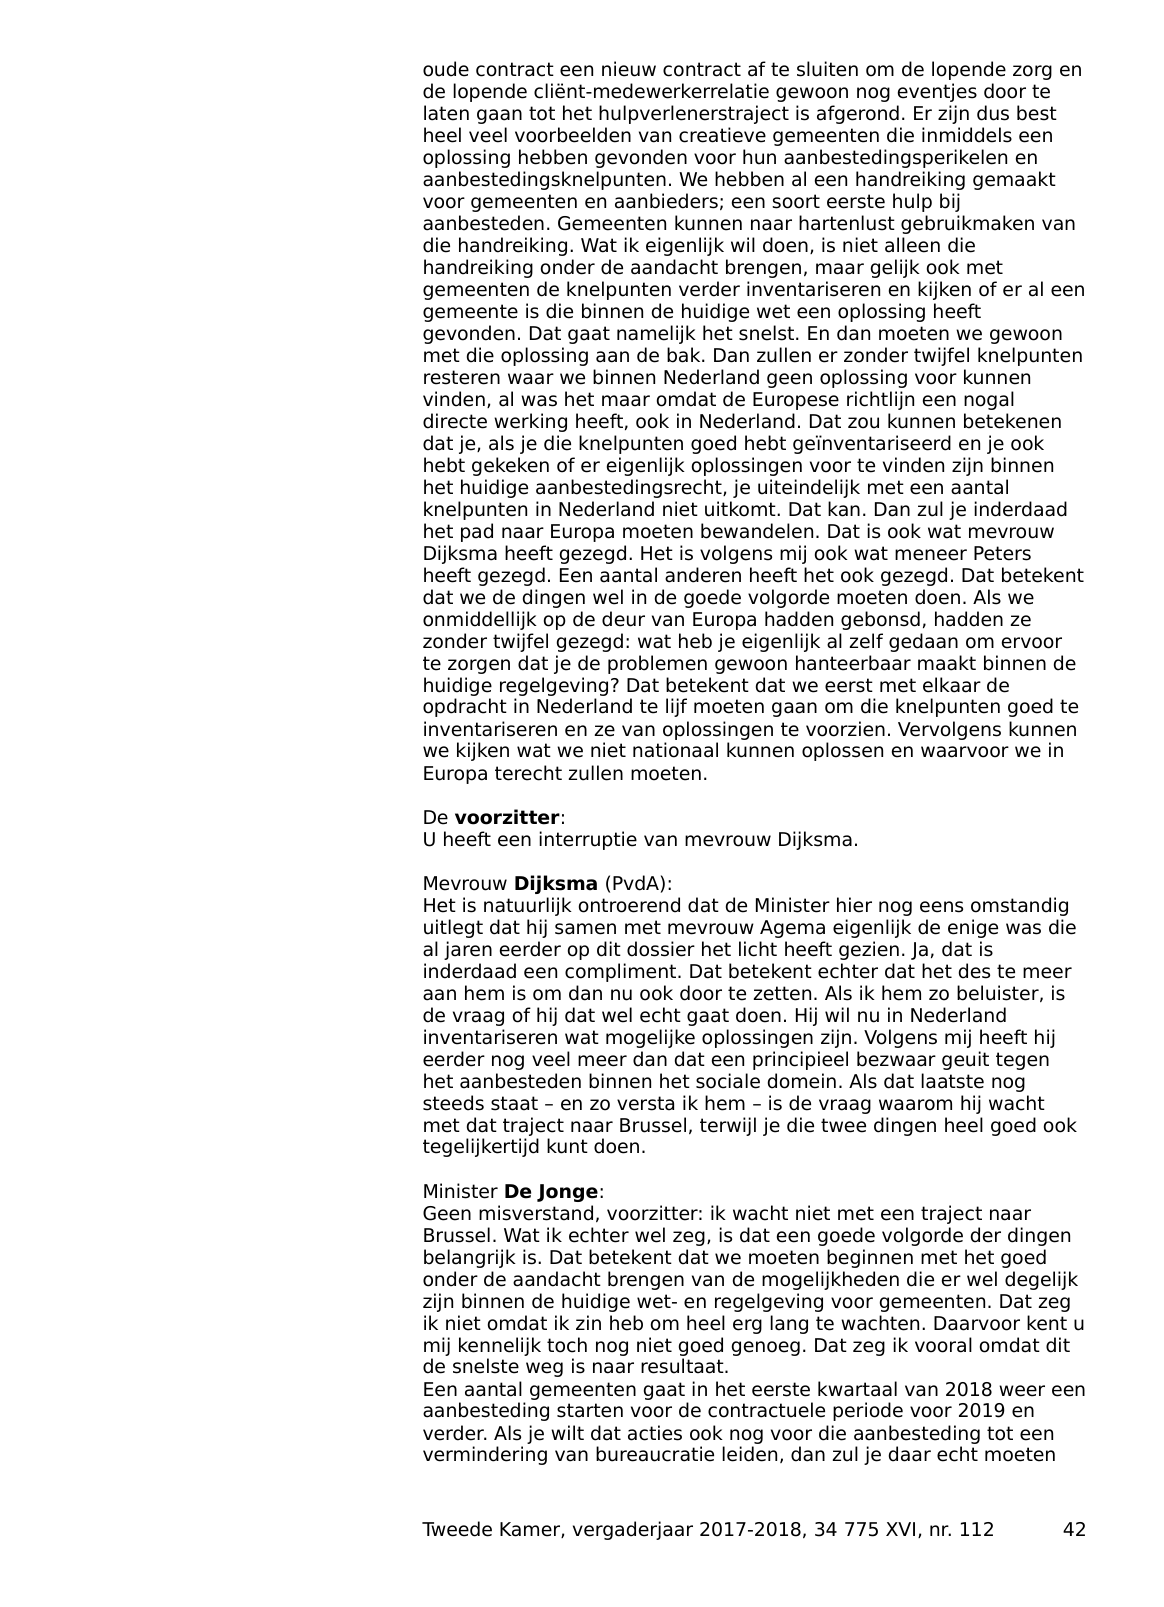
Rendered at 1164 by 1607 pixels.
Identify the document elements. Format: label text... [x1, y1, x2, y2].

text Mevrouw Dijksma (PvdA): [422, 873, 1087, 895]
text Een aantal gemeenten gaat in het eerste kwartaal van 2018 weer een aanbesteding starten voor de contractuele periode voor 2019 en verder. Als je wilt dat acties ook nog voor die aanbesteding tot een vermindering van bureaucratie leiden, dan zul je daar echt moeten [422, 1378, 1087, 1466]
text oude contract een nieuw contract af te sluiten om de lopende zorg en de lopende cliënt-medewerkerrelatie gewoon nog eventjes door te laten gaan tot het hulpverlenerstraject is afgerond. Er zijn dus best heel veel voorbeelden van creatieve gemeenten die inmiddels een oplossing hebben gevonden voor hun aanbestedingsperikelen en aanbestedingsknelpunten. We hebben al een handreiking gemaakt voor gemeenten en aanbieders; een soort eerste hulp bij aanbesteden. Gemeenten kunnen naar hartenlust gebruikmaken van die handreiking. Wat ik eigenlijk wil doen, is niet alleen die handreiking onder de aandacht brengen, maar gelijk ook met gemeenten de knelpunten verder inventariseren en kijken of er al een gemeente is die binnen de huidige wet een oplossing heeft gevonden. Dat gaat namelijk het snelst. En dan moeten we gewoon met die oplossing aan de bak. Dan zullen er zonder twijfel knelpunten resteren waar we binnen Nederland geen oplossing voor kunnen vinden, al was het maar omdat de Europese richtlijn een nogal directe werking heeft, ook in Nederland. Dat zou kunnen betekenen dat je, als je die knelpunten goed hebt geïnventariseerd en je ook hebt gekeken of er eigenlijk oplossingen voor te vinden zijn binnen het huidige aanbestedingsrecht, je uiteindelijk met een aantal knelpunten in Nederland niet uitkomt. Dat kan. Dan zul je inderdaad het pad naar Europa moeten bewandelen. Dat is ook wat mevrouw Dijksma heeft gezegd. Het is volgens mij ook wat meneer Peters heeft gezegd. Een aantal anderen heeft het ook gezegd. Dat betekent dat we de dingen wel in de goede volgorde moeten doen. Als we onmiddellijk op de deur van Europa hadden gebonsd, hadden ze zonder twijfel gezegd: wat heb je eigenlijk al zelf gedaan om ervoor te zorgen dat je de problemen gewoon hanteerbaar maakt binnen de huidige regelgeving? Dat betekent dat we eerst met elkaar de opdracht in Nederland te lijf moeten gaan om die knelpunten goed te inventariseren en ze van oplossingen te voorzien. Vervolgens kunnen we kijken wat we niet nationaal kunnen oplossen en waarvoor we in Europa terecht zullen moeten. [422, 59, 1087, 784]
text U heeft een interruptie van mevrouw Dijksma. [422, 828, 1087, 851]
text Geen misverstand, voorzitter: ik wacht niet met een traject naar Brussel. Wat ik echter wel zeg, is dat een goede volgorde der dingen belangrijk is. Dat betekent dat we moeten beginnen met het goed onder de aandacht brengen van de mogelijkheden die er wel degelijk zijn binnen de huidige wet- en regelgeving voor gemeenten. Dat zeg ik niet omdat ik zin heb om heel erg lang te wachten. Daarvoor kent u mij kennelijk toch nog niet goed genoeg. Dat zeg ik vooral omdat dit de snelste weg is naar resultaat. [422, 1203, 1087, 1378]
text Minister De Jonge: [422, 1181, 1087, 1203]
text Het is natuurlijk ontroerend dat de Minister hier nog eens omstandig uitlegt dat hij samen met mevrouw Agema eigenlijk de enige was die al jaren eerder op dit dossier het licht heeft gezien. Ja, dat is inderdaad een compliment. Dat betekent echter dat het des te meer aan hem is om dan nu ook door te zetten. Als ik hem zo beluister, is de vraag of hij dat wel echt gaat doen. Hij wil nu in Nederland inventariseren wat mogelijke oplossingen zijn. Volgens mij heeft hij eerder nog veel meer dan dat een principieel bezwaar geuit tegen het aanbesteden binnen het sociale domein. Als dat laatste nog steeds staat – en zo versta ik hem – is de vraag waarom hij wacht met dat traject naar Brussel, terwijl je die twee dingen heel goed ook tegelijkertijd kunt doen. [422, 895, 1087, 1158]
text De voorzitter: [422, 807, 1087, 828]
